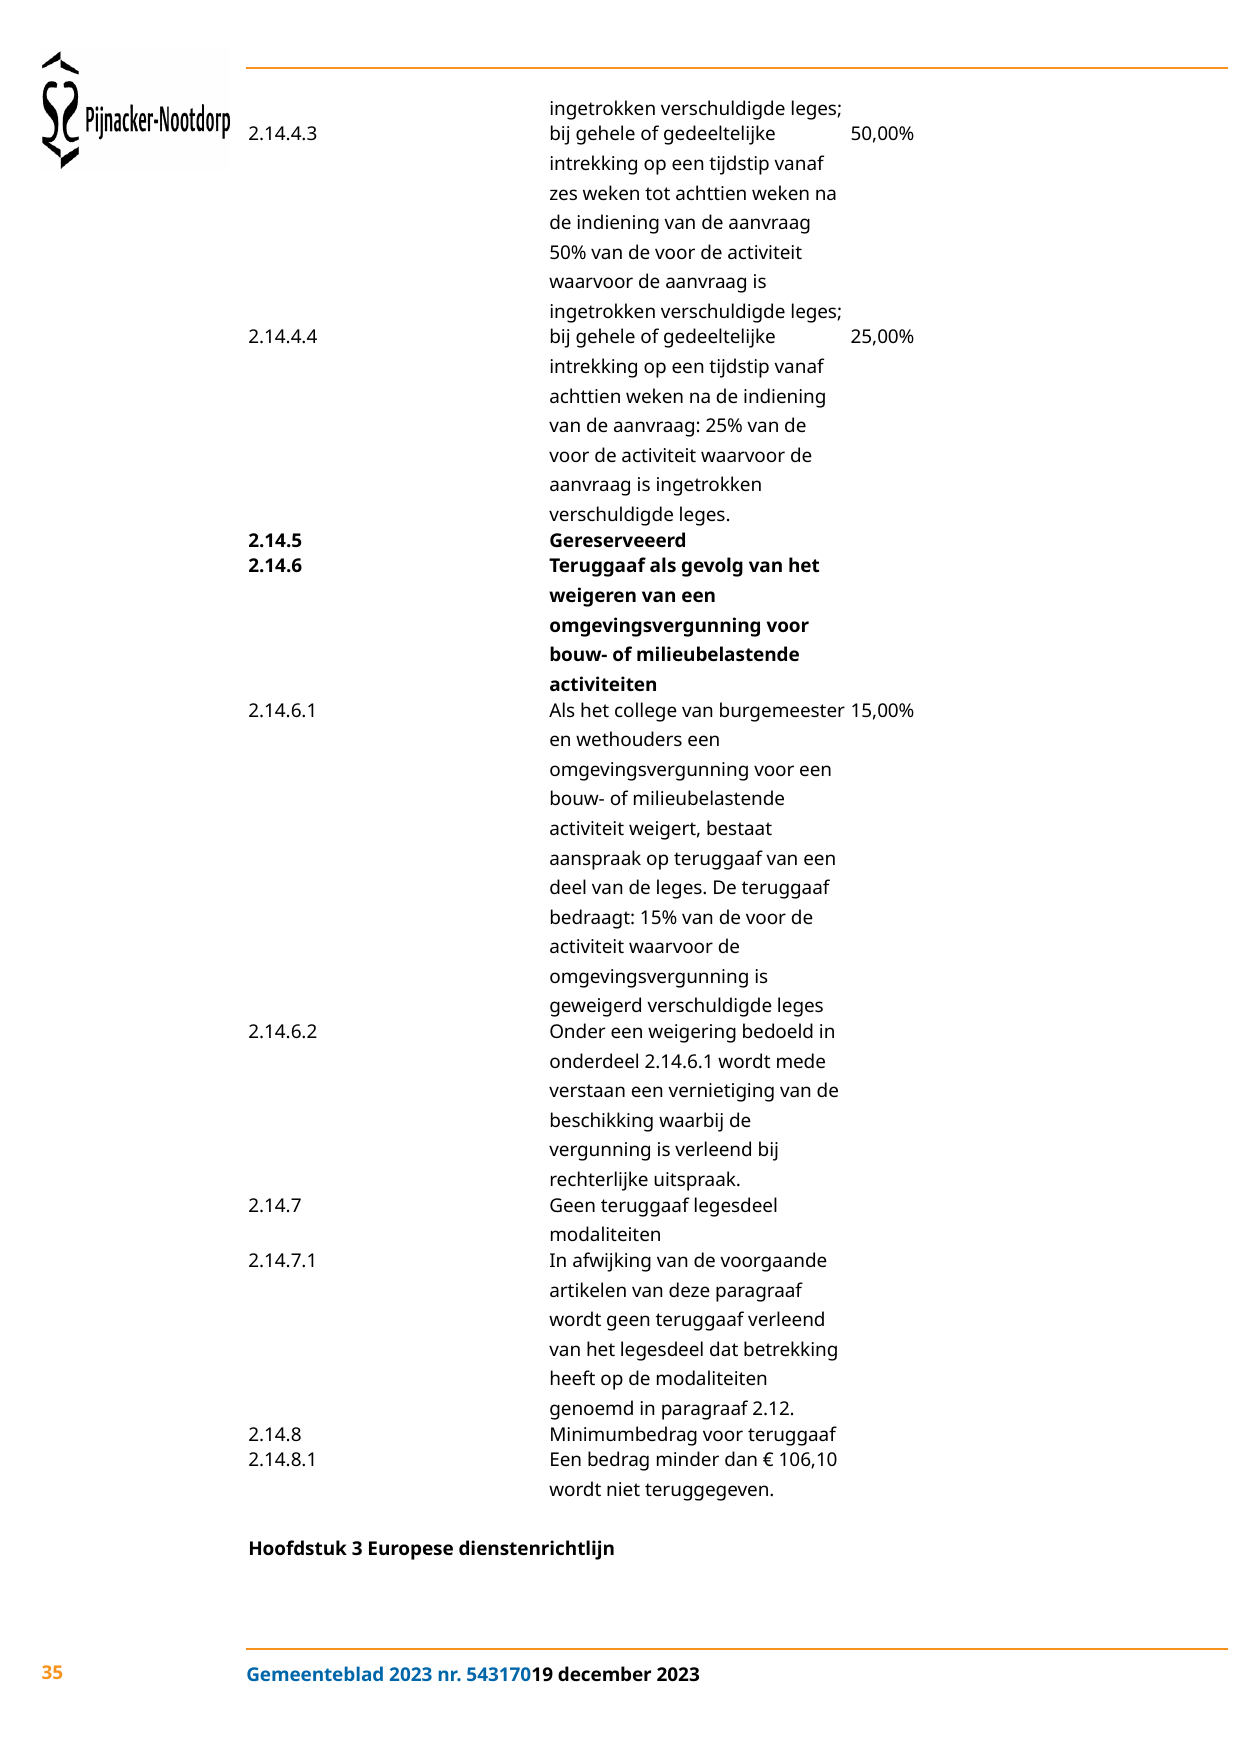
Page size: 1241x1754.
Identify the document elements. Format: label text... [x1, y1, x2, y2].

table_cell 2.14.7 [248, 1192, 549, 1247]
table_cell 2.14.8 [248, 1421, 549, 1447]
table_cell 2.14.6 [248, 553, 549, 697]
table_cell [850, 1192, 1152, 1247]
table_cell [850, 95, 1152, 121]
table_cell 2.14.8.1 [248, 1447, 549, 1502]
table_cell In afwijking van de voorgaande artikelen van deze paragraaf wordt geen teruggaaf verleend van het legesdeel dat betrekking heeft op de modaliteiten genoemd in paragraaf 2.12. [549, 1247, 850, 1421]
table_cell 2.14.6.1 [248, 697, 549, 1018]
table_cell Een bedrag minder dan € 106,10 wordt niet teruggegeven. [549, 1447, 850, 1502]
table_cell Onder een weigering bedoeld in onderdeel 2.14.6.1 wordt mede verstaan een vernietiging van de beschikking waarbij de vergunning is verleend bij rechterlijke uitspraak. [549, 1018, 850, 1192]
table_cell 2.14.7.1 [248, 1247, 549, 1421]
table_cell bij gehele of gedeeltelijke intrekking op een tijdstip vanaf zes weken tot achttien weken na de indiening van de aanvraag 50% van de voor de activiteit waarvoor de aanvraag is ingetrokken verschuldigde leges; [549, 121, 850, 324]
table_cell [850, 1247, 1152, 1421]
table_cell 2.14.4.4 [248, 324, 549, 527]
table_cell [850, 1447, 1152, 1502]
table_cell [850, 1421, 1152, 1447]
table_cell Gereserveeerd [549, 527, 850, 553]
table_cell 25,00% [850, 324, 1152, 527]
table_cell Minimumbedrag voor teruggaaf [549, 1421, 850, 1447]
table_cell Als het college van burgemeester en wethouders een omgevingsvergunning voor een bouw- of milieubelastende activiteit weigert, bestaat aanspraak op teruggaaf van een deel van de leges. De teruggaaf bedraagt: 15% van de voor de activiteit waarvoor de omgevingsvergunning is geweigerd verschuldigde leges [549, 697, 850, 1018]
table_cell Teruggaaf als gevolg van het weigeren van een omgevingsvergunning voor bouw- of milieubelastende activiteiten [549, 553, 850, 697]
table_cell 15,00% [850, 697, 1152, 1018]
table_cell [248, 95, 549, 121]
text Hoofdstuk 3 Europese dienstenrichtlijn [248, 1535, 1152, 1561]
table_cell 2.14.6.2 [248, 1018, 549, 1192]
table_cell 2.14.4.3 [248, 121, 549, 324]
table_cell 2.14.5 [248, 527, 549, 553]
table_cell Geen teruggaaf legesdeel modaliteiten [549, 1192, 850, 1247]
table_cell bij gehele of gedeeltelijke intrekking op een tijdstip vanaf achttien weken na de indiening van de aanvraag: 25% van de voor de activiteit waarvoor de aanvraag is ingetrokken verschuldigde leges. [549, 324, 850, 527]
picture [41, 47, 231, 172]
table_cell [850, 1018, 1152, 1192]
table_cell [850, 553, 1152, 697]
table_cell 50,00% [850, 121, 1152, 324]
table_cell [850, 527, 1152, 553]
table_cell ingetrokken verschuldigde leges; [549, 95, 850, 121]
